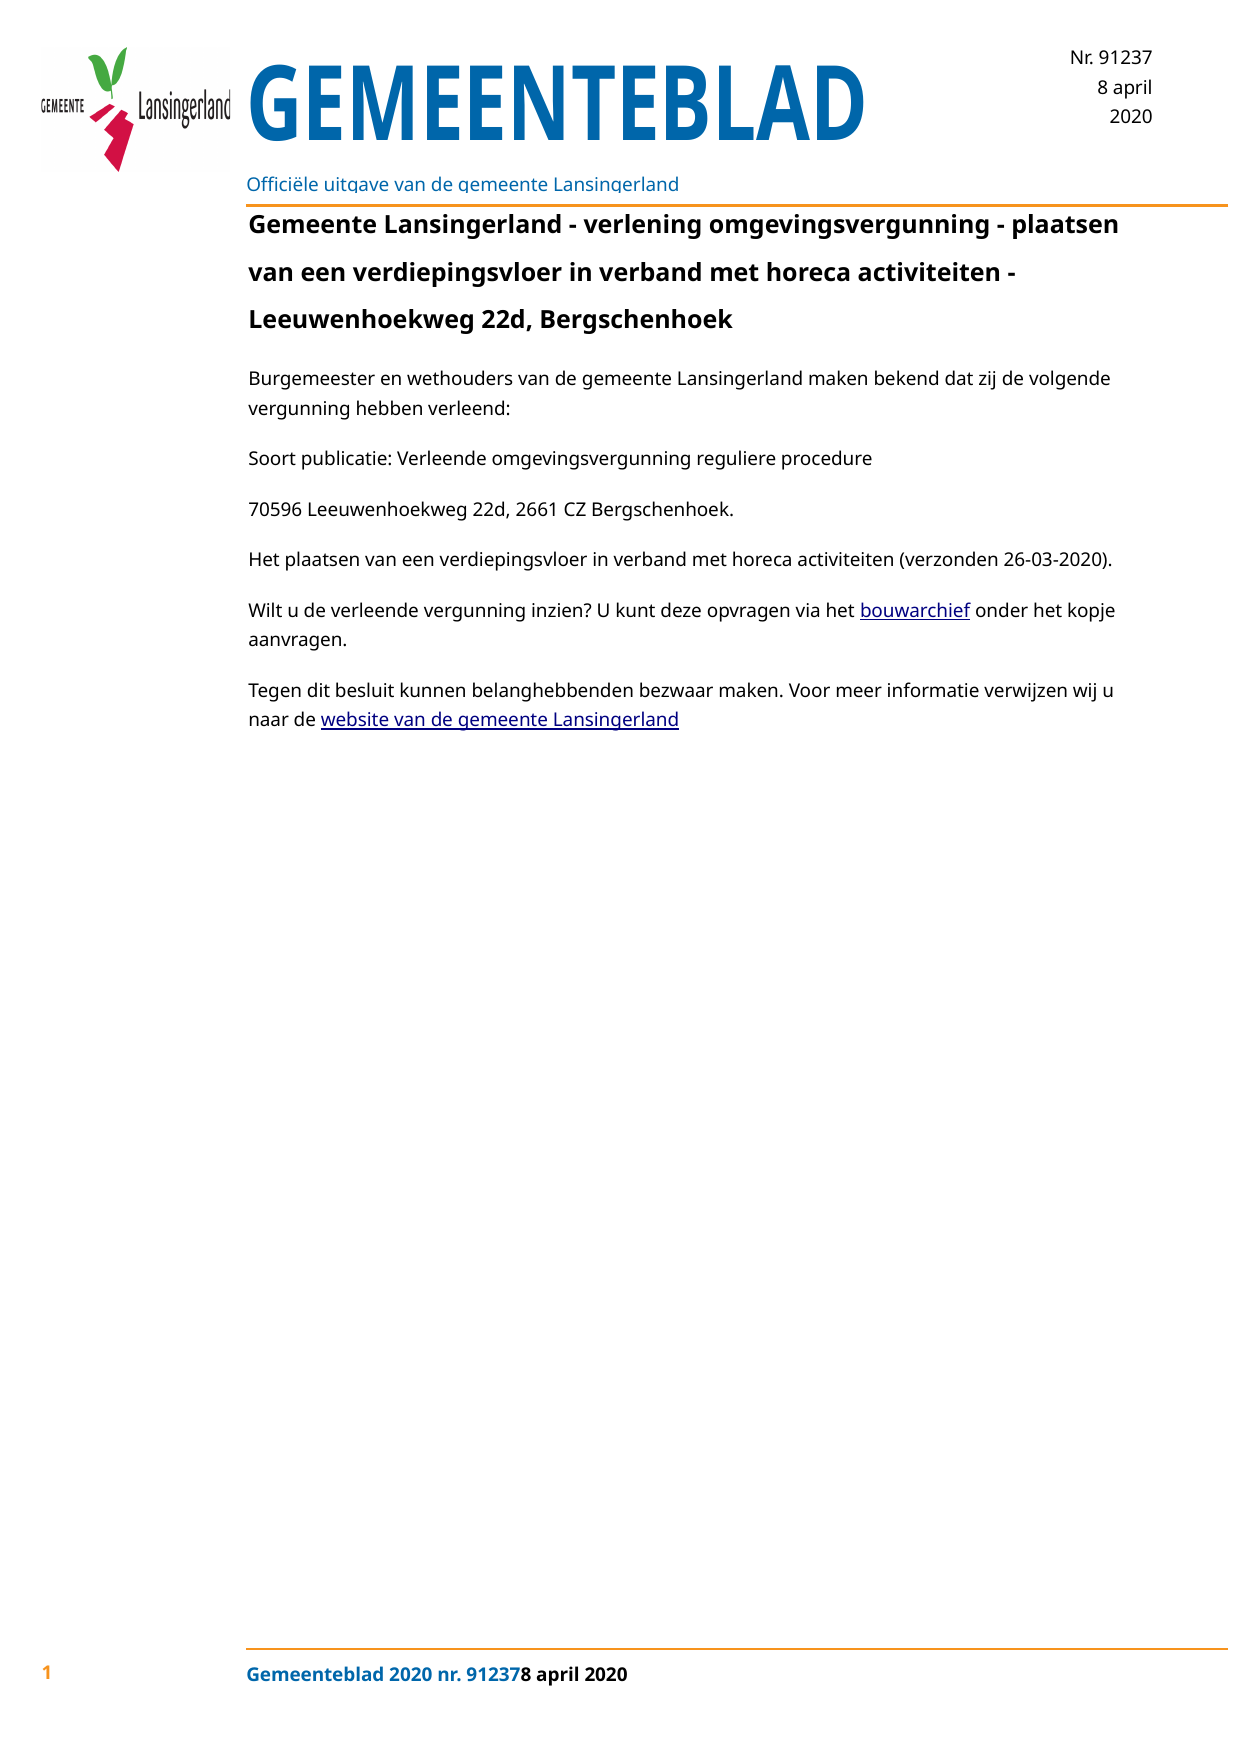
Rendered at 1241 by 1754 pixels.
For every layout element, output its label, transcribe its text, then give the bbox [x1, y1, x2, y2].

text Wilt u de verleende vergunning inzien? U kunt deze opvragen via het bouwarchief onder het kopje aanvragen. [248, 597, 1152, 652]
text Soort publicatie: Verleende omgevingsvergunning reguliere procedure [248, 446, 1152, 471]
text Het plaatsen van een verdiepingsvloer in verband met horeca activiteiten (verzonden 26-03-2020). [248, 546, 1152, 572]
text Gemeente Lansingerland - verlening omgevingsvergunning - plaatsen van een verdiepingsvloer in verband met horeca activiteiten - Leeuwenhoekweg 22d, Bergschenhoek [248, 207, 1152, 336]
text Tegen dit besluit kunnen belanghebbenden bezwaar maken. Voor meer informatie verwijzen wij u naar de website van de gemeente Lansingerland [248, 677, 1152, 732]
text Burgemeester en wethouders van de gemeente Lansingerland maken bekend dat zij de volgende vergunning hebben verleend: [248, 366, 1152, 421]
picture [41, 47, 231, 172]
text 70596 Leeuwenhoekweg 22d, 2661 CZ Bergschenhoek. [248, 496, 1152, 522]
